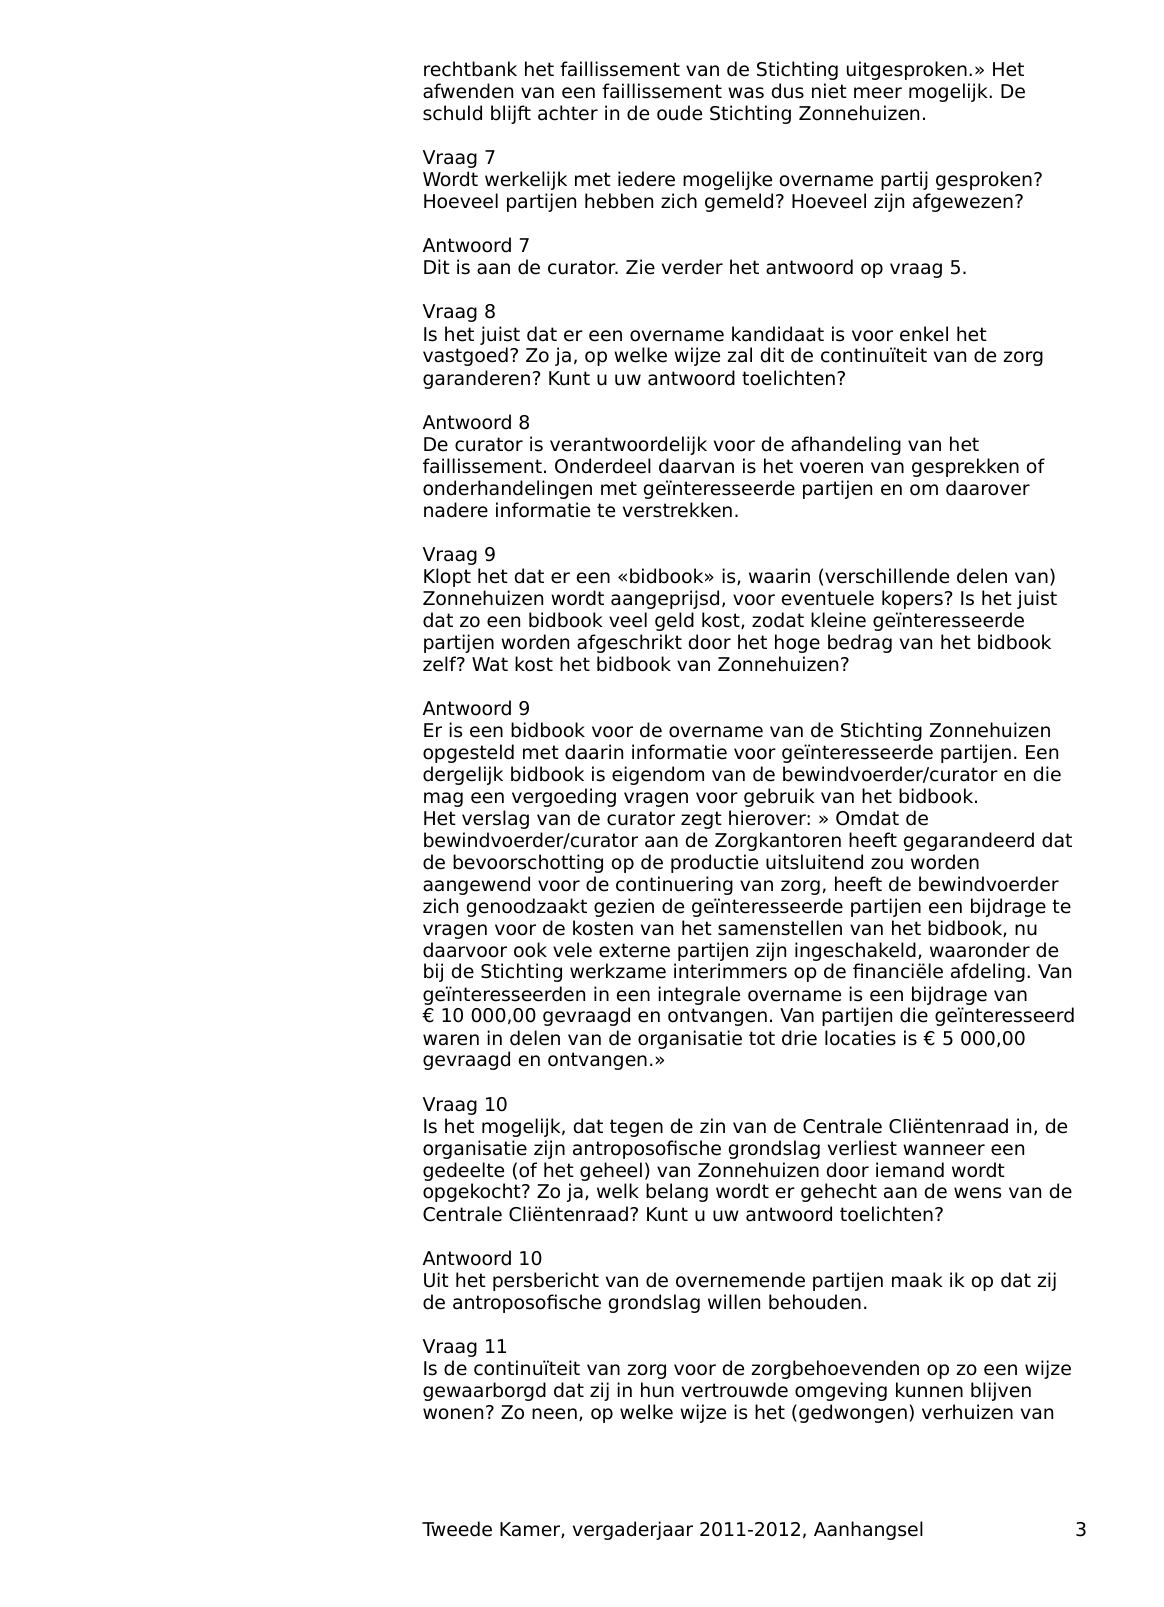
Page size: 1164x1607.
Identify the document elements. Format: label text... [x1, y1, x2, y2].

text Uit het persbericht van de overnemende partijen maak ik op dat zij de antroposofische grondslag willen behouden. [422, 1269, 1087, 1313]
text Vraag 8 [422, 301, 1087, 323]
text Dit is aan de curator. Zie verder het antwoord op vraag 5. [422, 257, 1087, 279]
text Wordt werkelijk met iedere mogelijke overname partij gesproken? Hoeveel partijen hebben zich gemeld? Hoeveel zijn afgewezen? [422, 169, 1087, 213]
text Is het juist dat er een overname kandidaat is voor enkel het vastgoed? Zo ja, op welke wijze zal dit de continuïteit van de zorg garanderen? Kunt u uw antwoord toelichten? [422, 323, 1087, 389]
text Vraag 11 [422, 1336, 1087, 1358]
text De curator is verantwoordelijk voor de afhandeling van het faillissement. Onderdeel daarvan is het voeren van gesprekken of onderhandelingen met geïnteresseerde partijen en om daarover nadere informatie te verstrekken. [422, 433, 1087, 521]
text Antwoord 7 [422, 235, 1087, 257]
text Antwoord 9 [422, 698, 1087, 720]
text Is het mogelijk, dat tegen de zin van de Centrale Cliëntenraad in, de organisatie zijn antroposofische grondslag verliest wanneer een gedeelte (of het geheel) van Zonnehuizen door iemand wordt opgekocht? Zo ja, welk belang wordt er gehecht aan de wens van de Centrale Cliëntenraad? Kunt u uw antwoord toelichten? [422, 1116, 1087, 1225]
text Vraag 10 [422, 1093, 1087, 1116]
text Vraag 9 [422, 544, 1087, 566]
text rechtbank het faillissement van de Stichting uitgesproken.» Het afwenden van een faillissement was dus niet meer mogelijk. De schuld blijft achter in de oude Stichting Zonnehuizen. [422, 59, 1087, 125]
text Er is een bidbook voor de overname van de Stichting Zonnehuizen opgesteld met daarin informatie voor geïnteresseerde partijen. Een dergelijk bidbook is eigendom van de bewindvoerder/curator en die mag een vergoeding vragen voor gebruik van het bidbook. [422, 720, 1087, 808]
text Het verslag van de curator zegt hierover: » Omdat de bewindvoerder/curator aan de Zorgkantoren heeft gegarandeerd dat de bevoorschotting op de productie uitsluitend zou worden aangewend voor de continuering van zorg, heeft de bewindvoerder zich genoodzaakt gezien de geïnteresseerde partijen een bijdrage te vragen voor de kosten van het samenstellen van het bidbook, nu daarvoor ook vele externe partijen zijn ingeschakeld, waaronder de bij de Stichting werkzame interimmers op de financiële afdeling. Van geïnteresseerden in een integrale overname is een bijdrage van € 10 000,00 gevraagd en ontvangen. Van partijen die geïnteresseerd waren in delen van de organisatie tot drie locaties is € 5 000,00 gevraagd en ontvangen.» [422, 808, 1087, 1071]
text Antwoord 10 [422, 1248, 1087, 1269]
text Is de continuïteit van zorg voor de zorgbehoevenden op zo een wijze gewaarborgd dat zij in hun vertrouwde omgeving kunnen blijven wonen? Zo neen, op welke wijze is het (gedwongen) verhuizen van [422, 1358, 1087, 1424]
text Antwoord 8 [422, 412, 1087, 433]
text Klopt het dat er een «bidbook» is, waarin (verschillende delen van) Zonnehuizen wordt aangeprijsd, voor eventuele kopers? Is het juist dat zo een bidbook veel geld kost, zodat kleine geïnteresseerde partijen worden afgeschrikt door het hoge bedrag van het bidbook zelf? Wat kost het bidbook van Zonnehuizen? [422, 566, 1087, 676]
text Vraag 7 [422, 147, 1087, 169]
